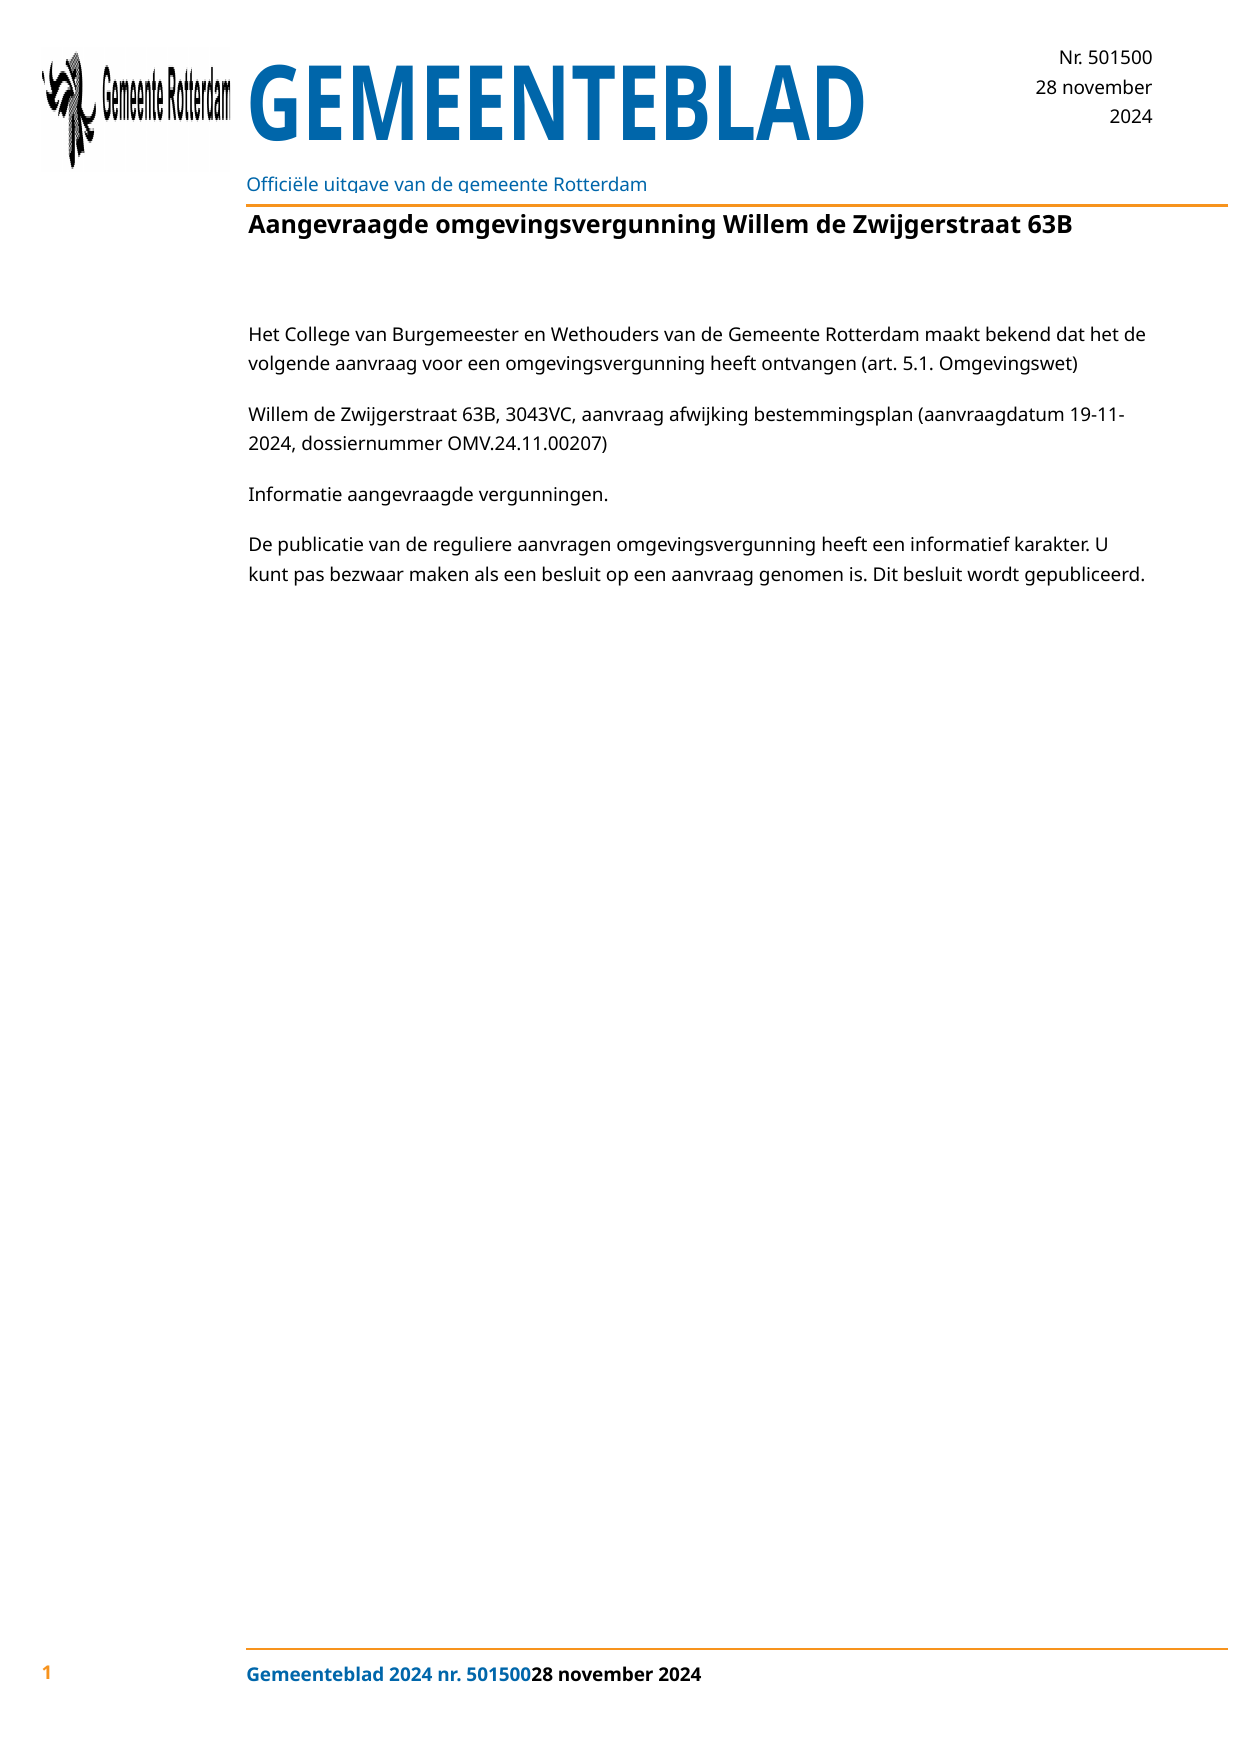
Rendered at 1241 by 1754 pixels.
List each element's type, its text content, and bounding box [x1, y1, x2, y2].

picture [41, 47, 231, 172]
text Informatie aangevraagde vergunningen. [248, 481, 1152, 506]
text Het College van Burgemeester en Wethouders van de Gemeente Rotterdam maakt bekend dat het de volgende aanvraag voor een omgevingsvergunning heeft ontvangen (art. 5.1. Omgevingswet) [248, 321, 1152, 376]
text Willem de Zwijgerstraat 63B, 3043VC, aanvraag afwijking bestemmingsplan (aanvraagdatum 19-11-2024, dossiernummer OMV.24.11.00207) [248, 401, 1152, 456]
text Aangevraagde omgevingsvergunning Willem de Zwijgerstraat 63B [248, 207, 1152, 241]
text De publicatie van de reguliere aanvragen omgevingsvergunning heeft een informatief karakter. U kunt pas bezwaar maken als een besluit op een aanvraag genomen is. Dit besluit wordt gepubliceerd. [248, 531, 1152, 586]
